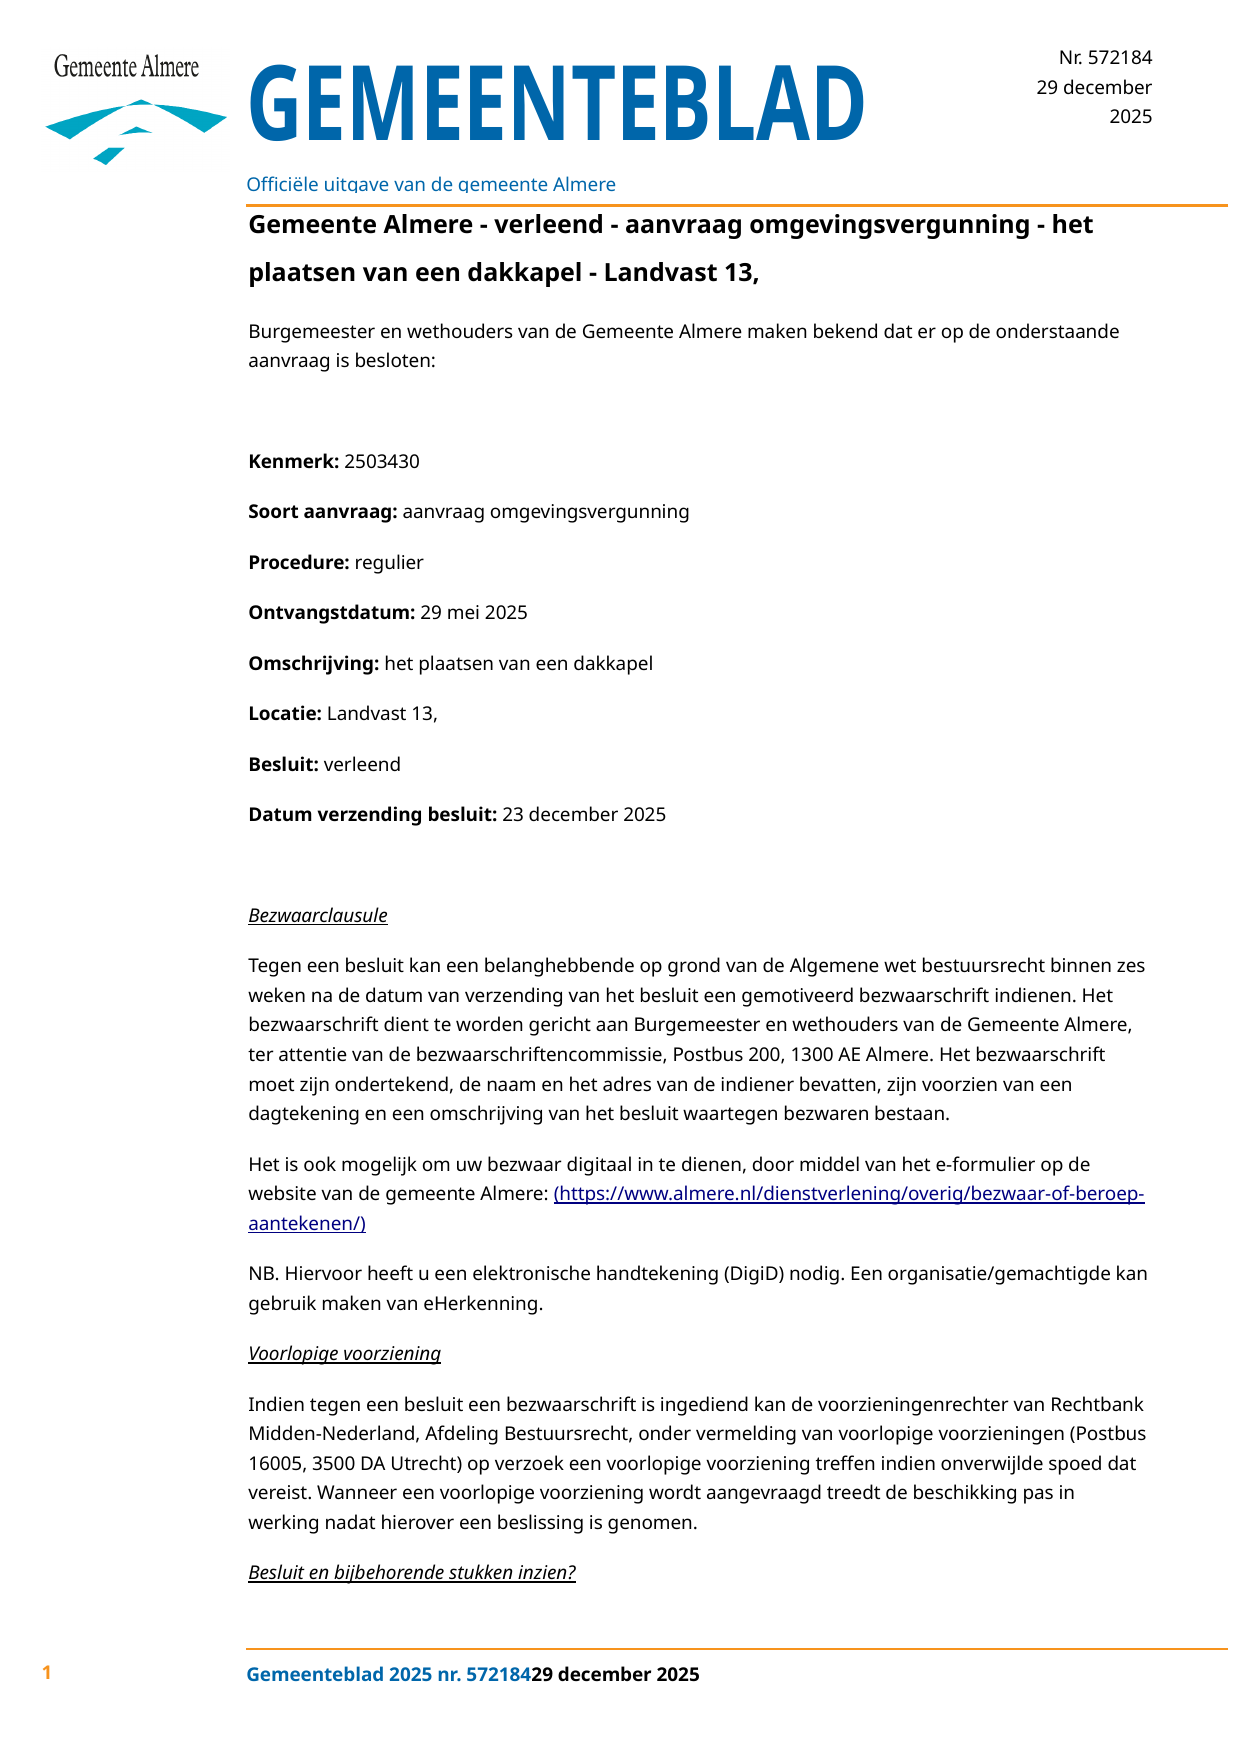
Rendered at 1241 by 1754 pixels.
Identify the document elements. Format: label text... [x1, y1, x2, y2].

text NB. Hiervoor heeft u een elektronische handtekening (DigiD) nodig. Een organisatie/gemachtigde kan gebruik maken van eHerkenning. [248, 1260, 1152, 1316]
text Procedure: regulier [248, 549, 1152, 575]
text Soort aanvraag: aanvraag omgevingsvergunning [248, 499, 1152, 524]
text Het is ook mogelijk om uw bezwaar digitaal in te dienen, door middel van het e-formulier op de website van de gemeente Almere: (https://www.almere.nl/dienstverlening/overig/bezwaar-of-beroep-aantekenen/) [248, 1151, 1152, 1236]
picture [41, 47, 231, 172]
text Tegen een besluit kan een belanghebbende op grond van de Algemene wet bestuursrecht binnen zes weken na de datum van verzending van het besluit een gemotiveerd bezwaarschrift indienen. Het bezwaarschrift dient te worden gericht aan Burgemeester en wethouders van de Gemeente Almere, ter attentie van de bezwaarschriftencommissie, Postbus 200, 1300 AE Almere. Het bezwaarschrift moet zijn ondertekend, de naam en het adres van de indiener bevatten, zijn voorzien van een dagtekening en een omschrijving van het besluit waartegen bezwaren bestaan. [248, 952, 1152, 1126]
text Gemeente Almere - verleend - aanvraag omgevingsvergunning - het plaatsen van een dakkapel - Landvast 13, [248, 207, 1152, 288]
text Omschrijving: het plaatsen van een dakkapel [248, 650, 1152, 676]
text Kenmerk: 2503430 [248, 448, 1152, 474]
text Burgemeester en wethouders van de Gemeente Almere maken bekend dat er op de onderstaande aanvraag is besloten: [248, 318, 1152, 373]
text Besluit: verleend [248, 751, 1152, 777]
text Besluit en bijbehorende stukken inzien? [248, 1559, 1152, 1585]
text Locatie: Landvast 13, [248, 700, 1152, 726]
text Indien tegen een besluit een bezwaarschrift is ingediend kan de voorzieningenrechter van Rechtbank Midden-Nederland, Afdeling Bestuursrecht, onder vermelding van voorlopige voorzieningen (Postbus 16005, 3500 DA Utrecht) op verzoek een voorlopige voorziening treffen indien onverwijlde spoed dat vereist. Wanneer een voorlopige voorziening wordt aangevraagd treedt de beschikking pas in werking nadat hierover een beslissing is genomen. [248, 1391, 1152, 1535]
text Ontvangstdatum: 29 mei 2025 [248, 599, 1152, 625]
text Voorlopige voorziening [248, 1340, 1152, 1366]
text Datum verzending besluit: 23 december 2025 [248, 801, 1152, 827]
text Bezwaarclausule [248, 902, 1152, 928]
